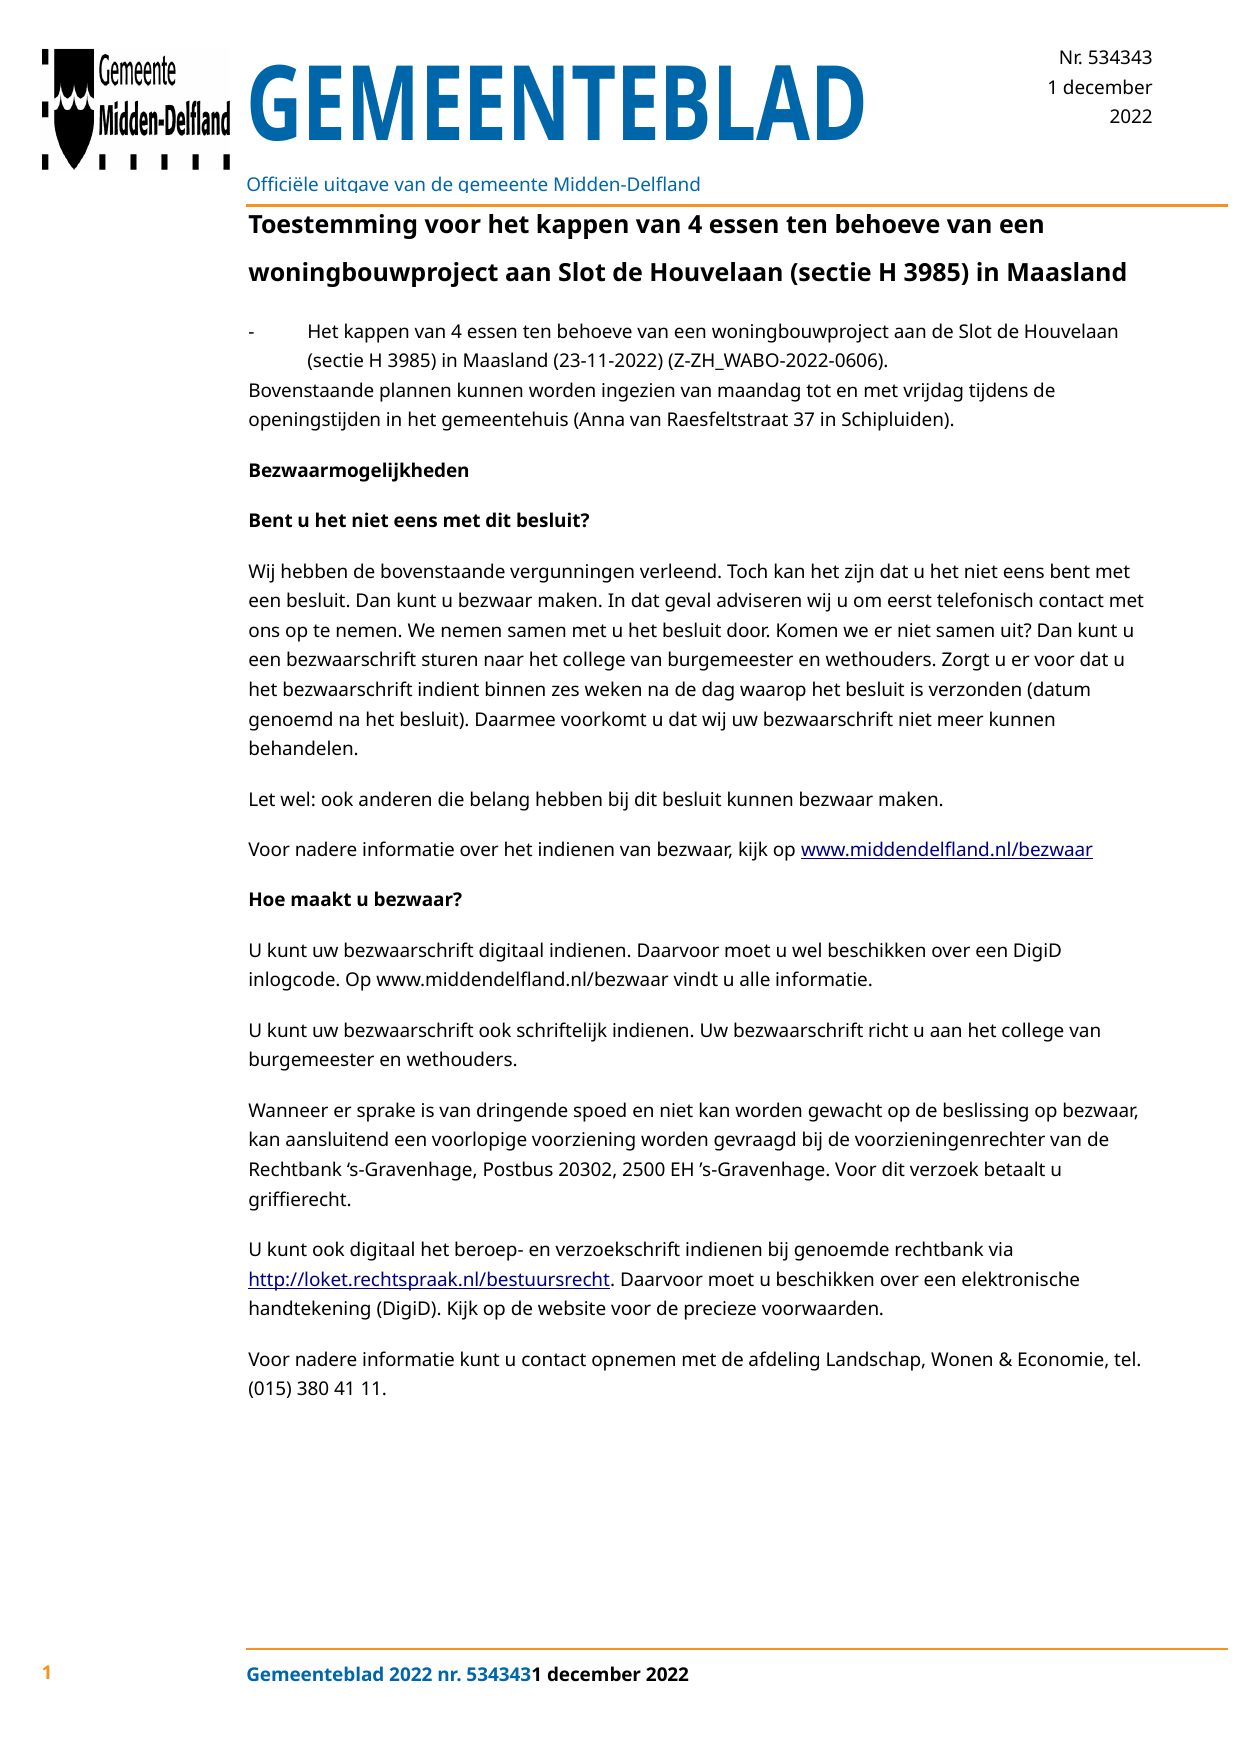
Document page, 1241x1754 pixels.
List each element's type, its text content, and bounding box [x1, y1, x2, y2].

text Bent u het niet eens met dit besluit? [248, 507, 1152, 533]
text U kunt ook digitaal het beroep- en verzoekschrift indienen bij genoemde rechtbank via http://loket.rechtspraak.nl/bestuursrecht. Daarvoor moet u beschikken over een elektronische handtekening (DigiD). Kijk op de website voor de precieze voorwaarden. [248, 1236, 1152, 1321]
text Bovenstaande plannen kunnen worden ingezien van maandag tot en met vrijdag tijdens de openingstijden in het gemeentehuis (Anna van Raesfeltstraat 37 in Schipluiden). [248, 377, 1152, 432]
text U kunt uw bezwaarschrift digitaal indienen. Daarvoor moet u wel beschikken over een DigiD inlogcode. Op www.middendelfland.nl/bezwaar vindt u alle informatie. [248, 937, 1152, 992]
text Let wel: ook anderen die belang hebben bij dit besluit kunnen bezwaar maken. [248, 786, 1152, 812]
list Het kappen van 4 essen ten behoeve van een woningbouwproject aan de Slot de Houvelaan (sectie H 3985) in Maasland (23-11-2022) (Z-ZH_WABO-2022-0606). [248, 318, 1152, 373]
text Bezwaarmogelijkheden [248, 457, 1152, 483]
text Voor nadere informatie over het indienen van bezwaar, kijk op www.middendelfland.nl/bezwaar [248, 836, 1152, 862]
text Hoe maakt u bezwaar? [248, 887, 1152, 912]
picture [41, 47, 231, 172]
text Toestemming voor het kappen van 4 essen ten behoeve van een woningbouwproject aan Slot de Houvelaan (sectie H 3985) in Maasland [248, 207, 1152, 288]
text U kunt uw bezwaarschrift ook schriftelijk indienen. Uw bezwaarschrift richt u aan het college van burgemeester en wethouders. [248, 1017, 1152, 1072]
text Wanneer er sprake is van dringende spoed en niet kan worden gewacht op de beslissing op bezwaar, kan aansluitend een voorlopige voorziening worden gevraagd bij de voorzieningenrechter van de Rechtbank ‘s-Gravenhage, Postbus 20302, 2500 EH ’s-Gravenhage. Voor dit verzoek betaalt u griffierecht. [248, 1097, 1152, 1212]
text Wij hebben de bovenstaande vergunningen verleend. Toch kan het zijn dat u het niet eens bent met een besluit. Dan kunt u bezwaar maken. In dat geval adviseren wij u om eerst telefonisch contact met ons op te nemen. We nemen samen met u het besluit door. Komen we er niet samen uit? Dan kunt u een bezwaarschrift sturen naar het college van burgemeester en wethouders. Zorgt u er voor dat u het bezwaarschrift indient binnen zes weken na de dag waarop het besluit is verzonden (datum genoemd na het besluit). Daarmee voorkomt u dat wij uw bezwaarschrift niet meer kunnen behandelen. [248, 558, 1152, 761]
text Voor nadere informatie kunt u contact opnemen met de afdeling Landschap, Wonen & Economie, tel. (015) 380 41 11. [248, 1346, 1152, 1401]
